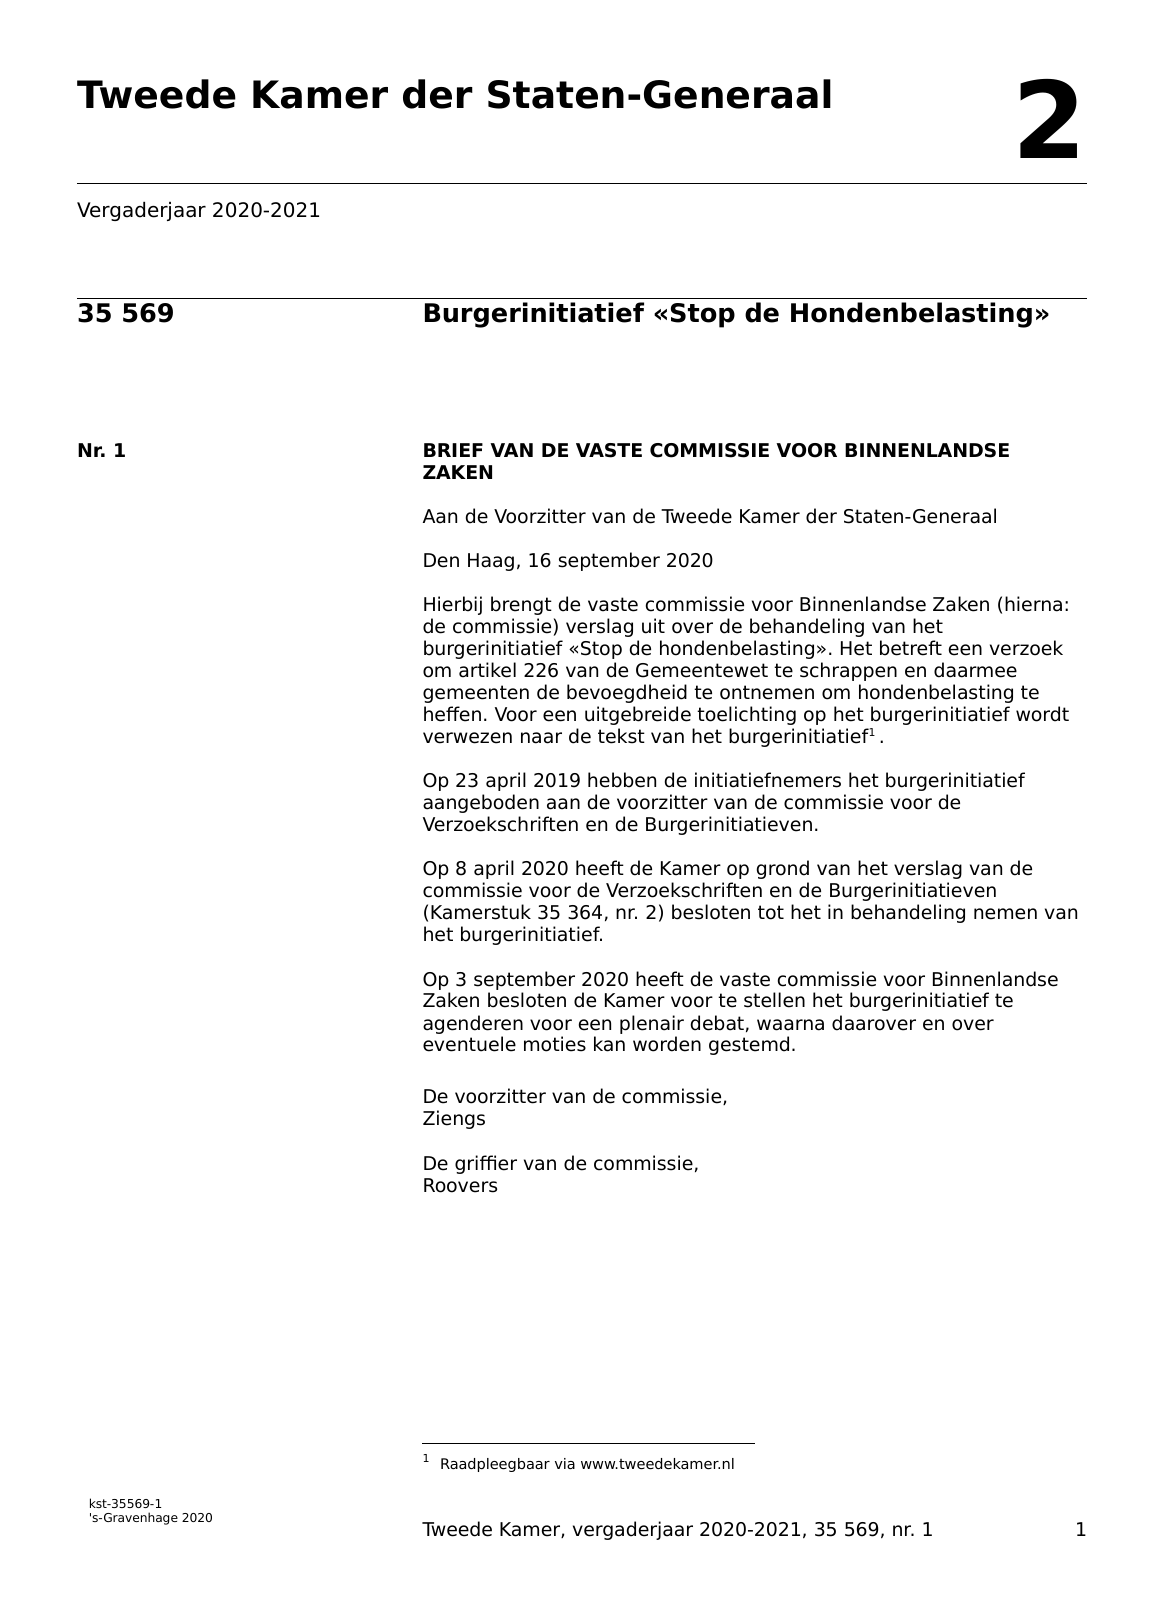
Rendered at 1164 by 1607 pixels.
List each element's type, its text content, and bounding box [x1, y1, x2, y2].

text Hierbij brengt de vaste commissie voor Binnenlandse Zaken (hierna: de commissie) verslag uit over de behandeling van het burgerinitiatief «Stop de hondenbelasting». Het betreft een verzoek om artikel 226 van de Gemeentewet te schrappen en daarmee gemeenten de bevoegdheid te ontnemen om hondenbelasting te heffen. Voor een uitgebreide toelichting op het burgerinitiatief wordt verwezen naar de tekst van het burgerinitiatief. [422, 594, 1087, 748]
text kst-35569-1 [88, 1497, 323, 1511]
text 's-Gravenhage 2020 [88, 1511, 323, 1525]
table_cell Vergaderjaar 2020-2021 [77, 184, 1087, 298]
text Aan de Voorzitter van de Tweede Kamer der Staten-Generaal [422, 506, 1087, 528]
subtitle Nr. 1 BRIEF VAN DE VASTE COMMISSIE VOOR BINNENLANDSE ZAKEN [77, 440, 1087, 484]
text Op 23 april 2019 hebben de initiatiefnemers het burgerinitiatief aangeboden aan de voorzitter van de commissie voor de Verzoekschriften en de Burgerinitiatieven. [422, 770, 1087, 836]
text De voorzitter van de commissie, Ziengs [422, 1086, 1087, 1130]
text Op 8 april 2020 heeft de Kamer op grond van het verslag van de commissie voor de Verzoekschriften en de Burgerinitiatieven (Kamerstuk 35 364, nr. 2) besloten tot het in behandeling nemen van het burgerinitiatief. [422, 858, 1087, 946]
subtitle 35 569 Burgerinitiatief «Stop de Hondenbelasting» [77, 299, 1087, 329]
table_header Tweede Kamer der Staten-Generaal [77, 59, 886, 183]
text Op 3 september 2020 heeft de vaste commissie voor Binnenlandse Zaken besloten de Kamer voor te stellen het burgerinitiatief te agenderen voor een plenair debat, waarna daarover en over eventuele moties kan worden gestemd. [422, 968, 1087, 1056]
text De griffier van de commissie, Roovers [422, 1152, 1087, 1196]
text Den Haag, 16 september 2020 [422, 550, 1087, 572]
text Raadpleegbaar via www.tweedekamer.nl [422, 1452, 1087, 1474]
table_header 2 [886, 59, 1087, 183]
